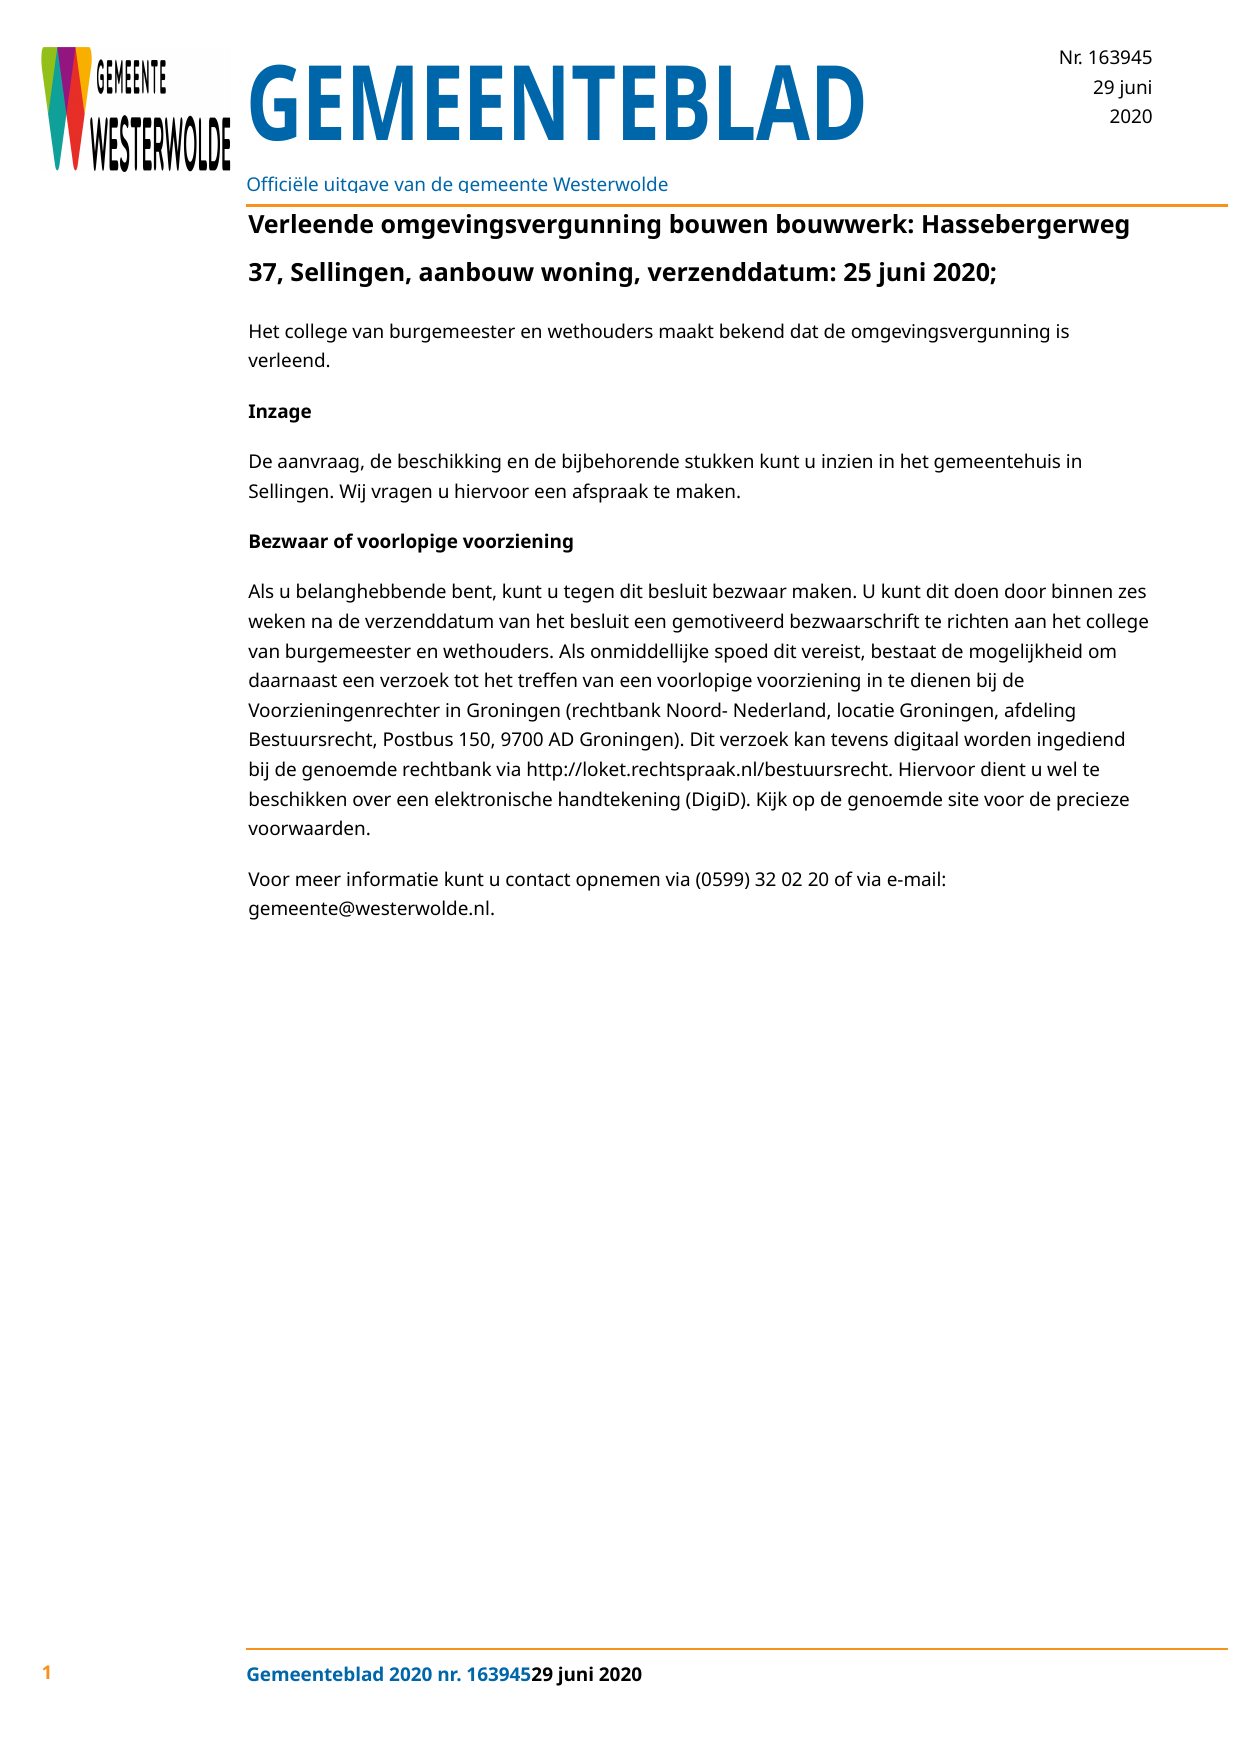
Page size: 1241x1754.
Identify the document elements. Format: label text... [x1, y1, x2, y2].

text Inzage [248, 398, 1152, 424]
text De aanvraag, de beschikking en de bijbehorende stukken kunt u inzien in het gemeentehuis in Sellingen. Wij vragen u hiervoor een afspraak te maken. [248, 448, 1152, 504]
text Verleende omgevingsvergunning bouwen bouwwerk: Hassebergerweg 37, Sellingen, aanbouw woning, verzenddatum: 25 juni 2020; [248, 207, 1152, 288]
text Als u belanghebbende bent, kunt u tegen dit besluit bezwaar maken. U kunt dit doen door binnen zes weken na de verzenddatum van het besluit een gemotiveerd bezwaarschrift te richten aan het college van burgemeester en wethouders. Als onmiddellijke spoed dit vereist, bestaat de mogelijkheid om daarnaast een verzoek tot het treffen van een voorlopige voorziening in te dienen bij de Voorzieningenrechter in Groningen (rechtbank Noord- Nederland, locatie Groningen, afdeling Bestuursrecht, Postbus 150, 9700 AD Groningen). Dit verzoek kan tevens digitaal worden ingediend bij de genoemde rechtbank via http://loket.rechtspraak.nl/bestuursrecht. Hiervoor dient u wel te beschikken over een elektronische handtekening (DigiD). Kijk op de genoemde site voor de precieze voorwaarden. [248, 579, 1152, 841]
text Het college van burgemeester en wethouders maakt bekend dat de omgevingsvergunning is verleend. [248, 318, 1152, 373]
text Voor meer informatie kunt u contact opnemen via (0599) 32 02 20 of via e-mail: gemeente@westerwolde.nl. [248, 866, 1152, 921]
picture [41, 47, 231, 172]
text Bezwaar of voorlopige voorziening [248, 528, 1152, 554]
